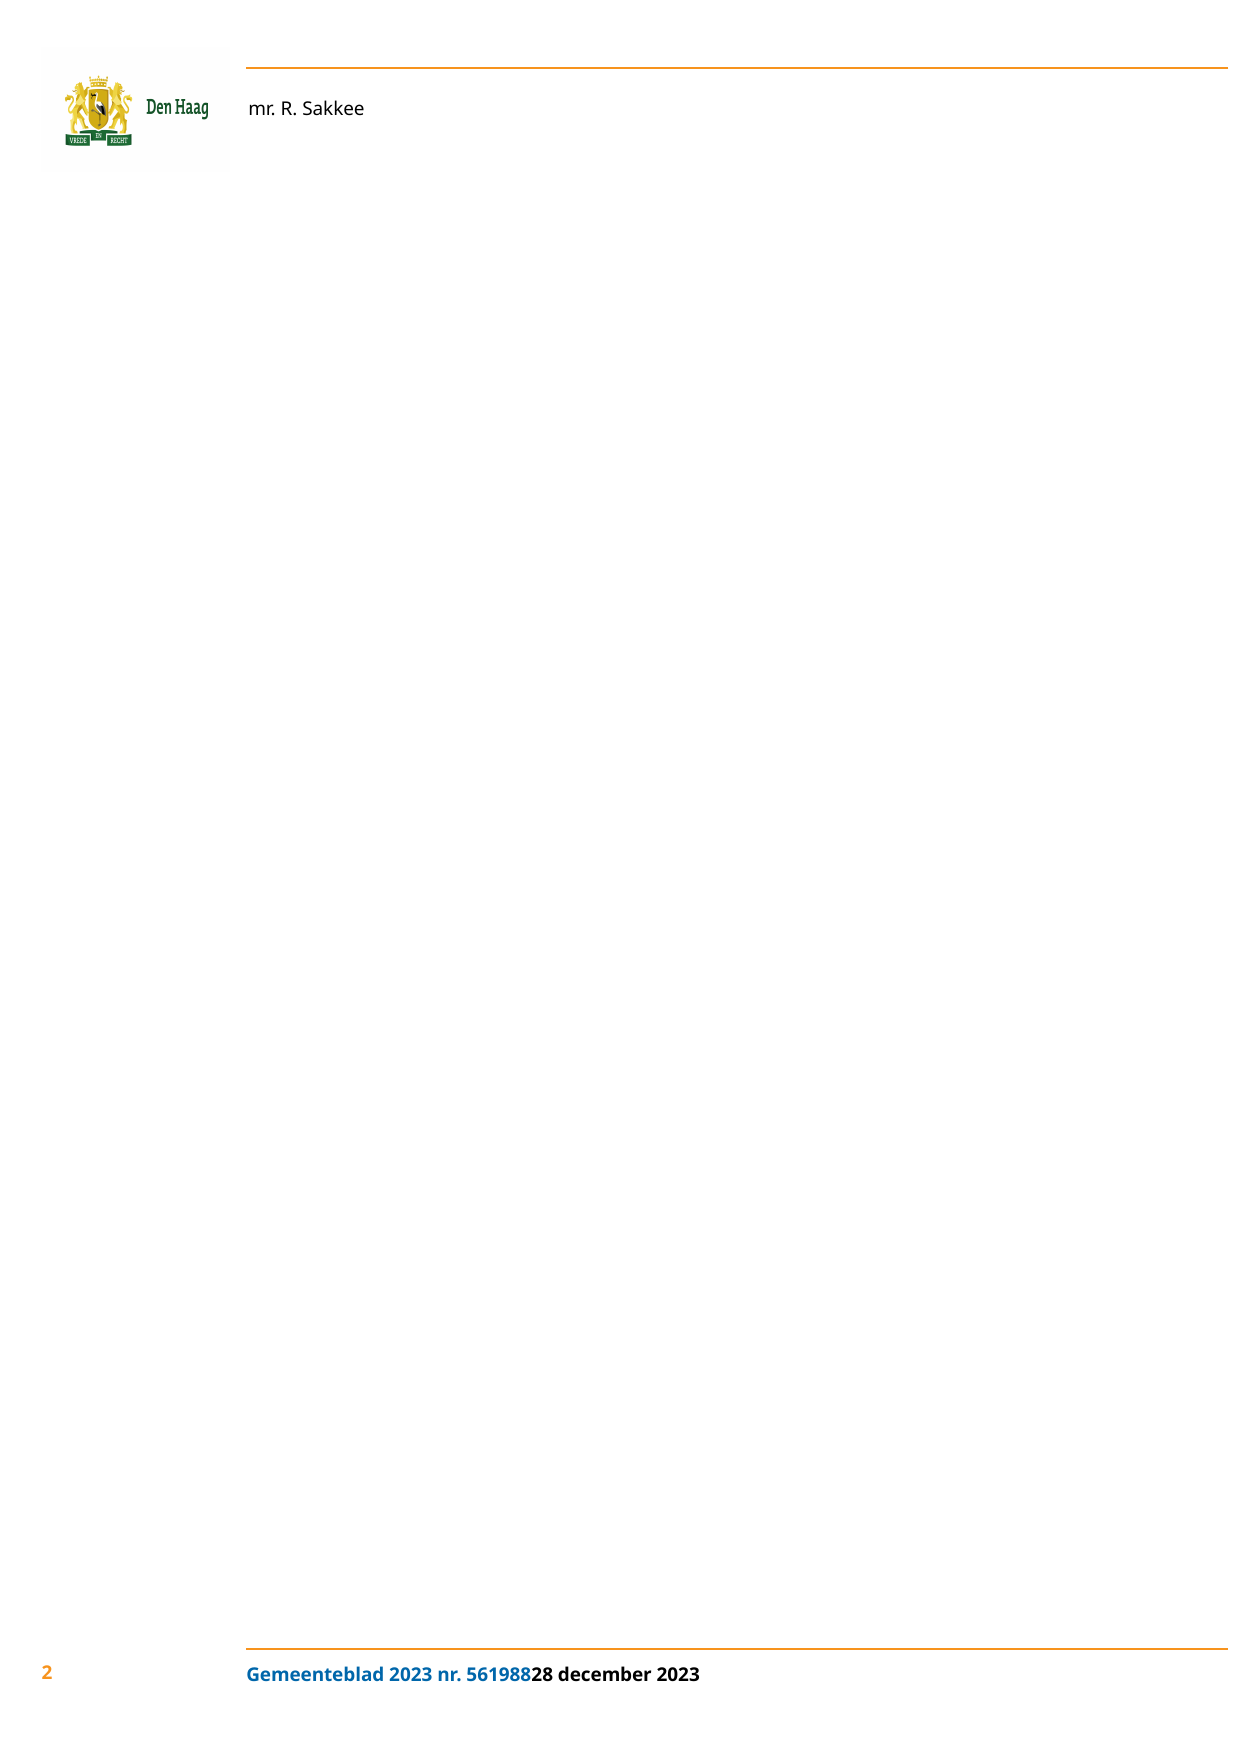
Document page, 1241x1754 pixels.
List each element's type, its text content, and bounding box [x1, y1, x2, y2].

picture [41, 47, 231, 172]
text mr. R. Sakkee [248, 95, 1152, 121]
